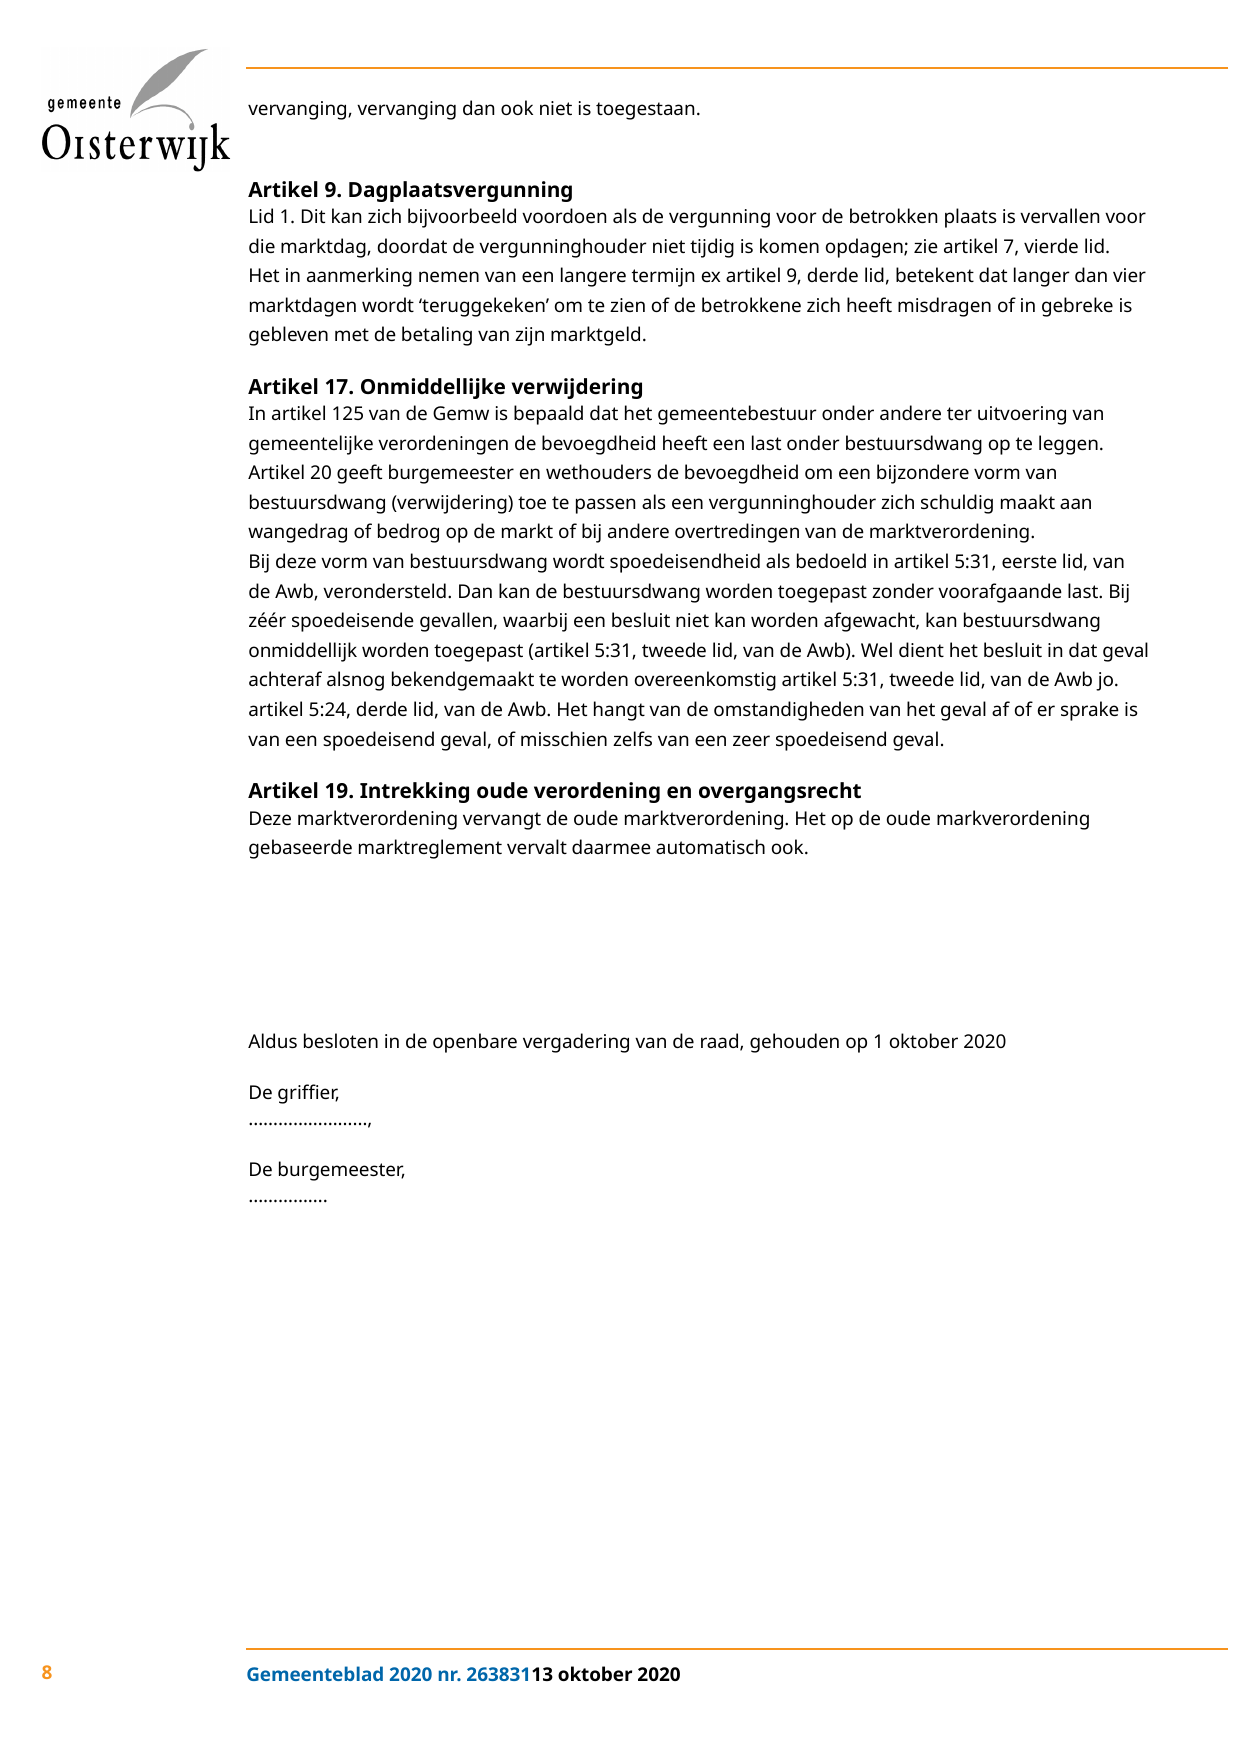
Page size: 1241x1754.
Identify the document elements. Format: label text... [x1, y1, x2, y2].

text ……………………, [248, 1105, 1152, 1131]
text Lid 1. Dit kan zich bijvoorbeeld voordoen als de vergunning voor de betrokken plaats is vervallen voor die marktdag, doordat de vergunninghouder niet tijdig is komen opdagen; zie artikel 7, vierde lid. [248, 203, 1152, 258]
text ……………. [248, 1182, 1152, 1208]
text Het in aanmerking nemen van een langere termijn ex artikel 9, derde lid, betekent dat langer dan vier marktdagen wordt ‘teruggekeken’ om te zien of de betrokkene zich heeft misdragen of in gebreke is gebleven met de betaling van zijn marktgeld. [248, 262, 1152, 347]
text vervanging, vervanging dan ook niet is toegestaan. [248, 95, 1152, 121]
text De griffier, [248, 1079, 1152, 1105]
text Bij deze vorm van bestuursdwang wordt spoedeisendheid als bedoeld in artikel 5:31, eerste lid, van de Awb, verondersteld. Dan kan de bestuursdwang worden toegepast zonder voorafgaande last. Bij zéér spoedeisende gevallen, waarbij een besluit niet kan worden afgewacht, kan bestuursdwang onmiddellijk worden toegepast (artikel 5:31, tweede lid, van de Awb). Wel dient het besluit in dat geval achteraf alsnog bekendgemaakt te worden overeenkomstig artikel 5:31, tweede lid, van de Awb jo. artikel 5:24, derde lid, van de Awb. Het hangt van de omstandigheden van het geval af of er sprake is van een spoedeisend geval, of misschien zelfs van een zeer spoedeisend geval. [248, 548, 1152, 752]
text Artikel 19. Intrekking oude verordening en overgangsrecht [248, 776, 1152, 805]
picture [41, 47, 231, 172]
text Artikel 9. Dagplaatsvergunning [248, 175, 1152, 203]
text Aldus besloten in de openbare vergadering van de raad, gehouden op 1 oktober 2020 [248, 1028, 1152, 1053]
text De burgemeester, [248, 1156, 1152, 1182]
text Artikel 17. Onmiddellijke verwijdering [248, 372, 1152, 400]
text In artikel 125 van de Gemw is bepaald dat het gemeentebestuur onder andere ter uitvoering van gemeentelijke verordeningen de bevoegdheid heeft een last onder bestuursdwang op te leggen. Artikel 20 geeft burgemeester en wethouders de bevoegdheid om een bijzondere vorm van bestuursdwang (verwijdering) toe te passen als een vergunninghouder zich schuldig maakt aan wangedrag of bedrog op de markt of bij andere overtredingen van de marktverordening. [248, 400, 1152, 544]
text Deze marktverordening vervangt de oude marktverordening. Het op de oude markverordening gebaseerde marktreglement vervalt daarmee automatisch ook. [248, 805, 1152, 860]
